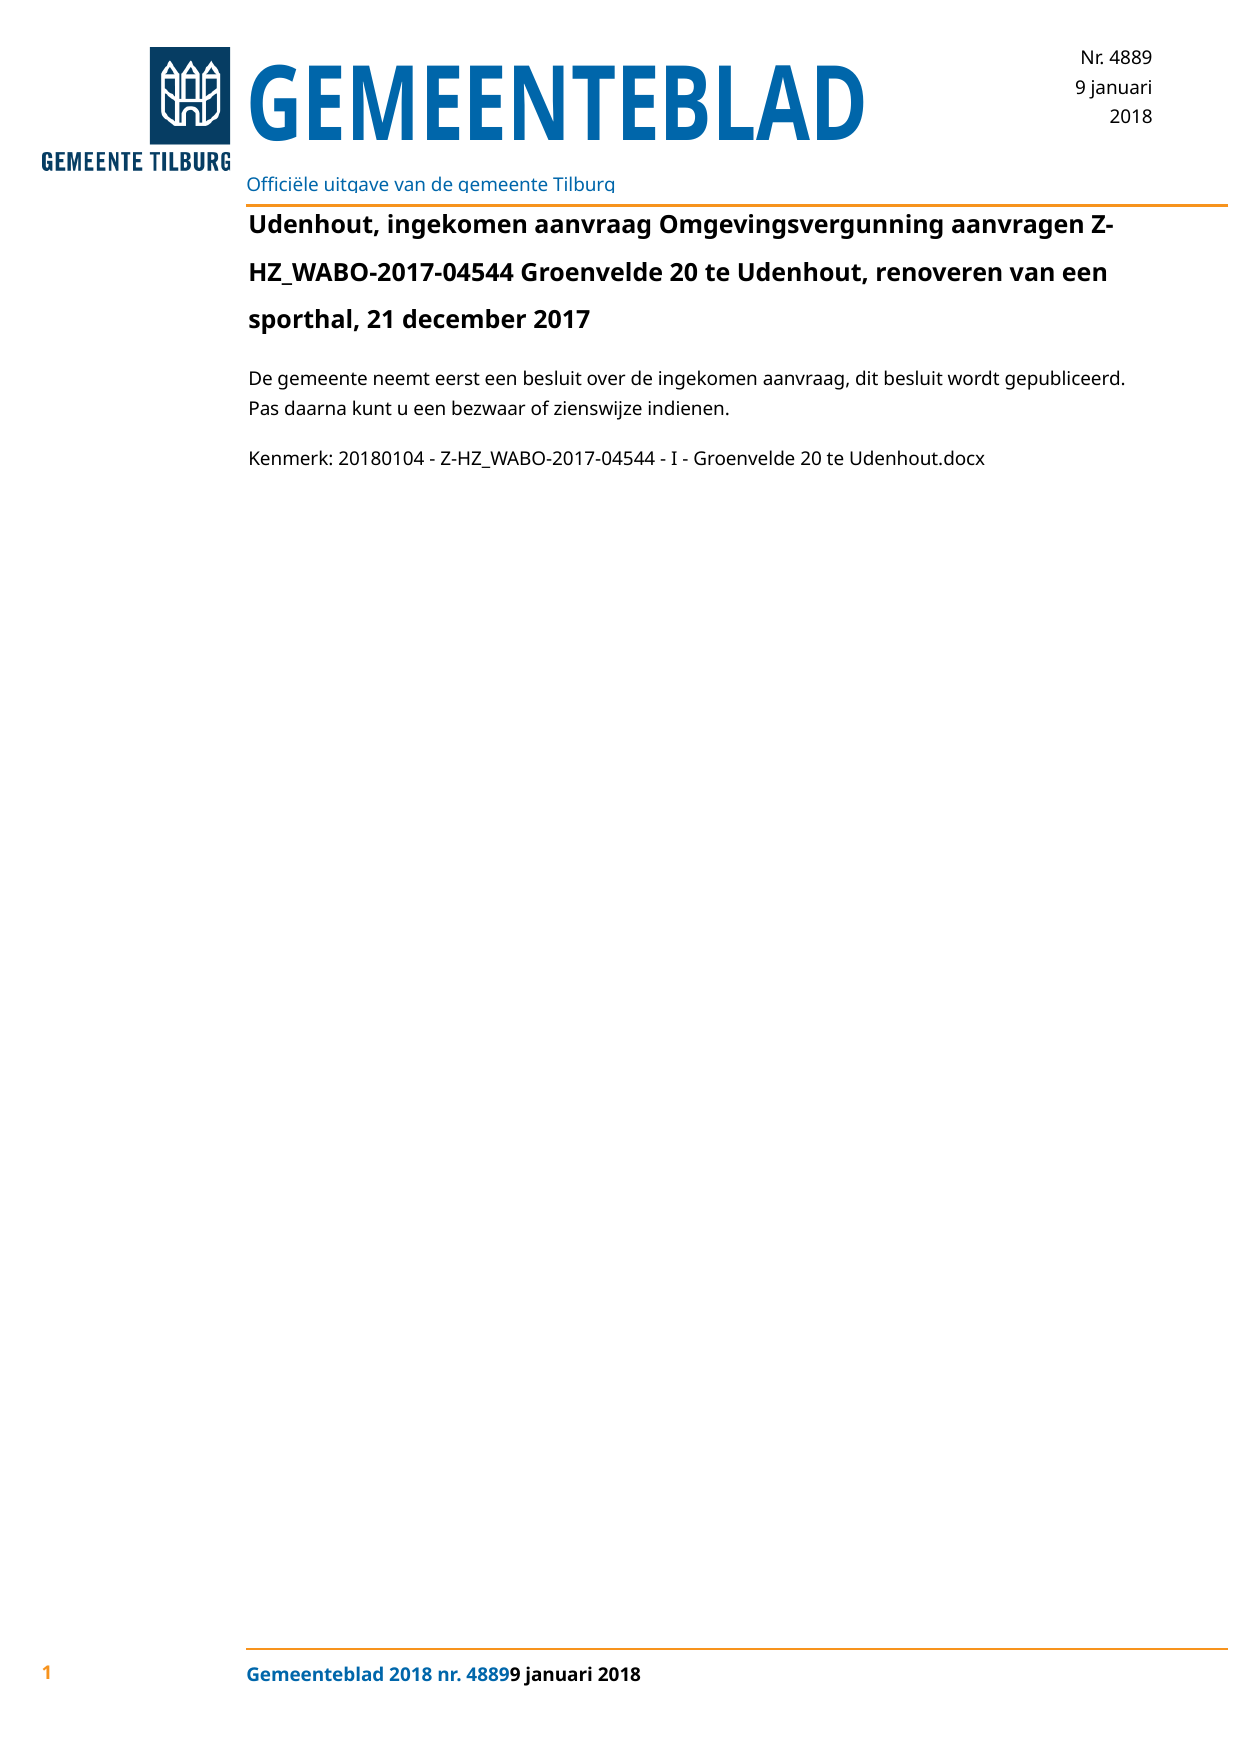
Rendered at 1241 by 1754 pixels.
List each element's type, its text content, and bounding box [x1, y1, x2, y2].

picture [41, 47, 231, 172]
text Udenhout, ingekomen aanvraag Omgevingsvergunning aanvragen Z-HZ_WABO-2017-04544 Groenvelde 20 te Udenhout, renoveren van een sporthal, 21 december 2017 [248, 207, 1152, 336]
text De gemeente neemt eerst een besluit over de ingekomen aanvraag, dit besluit wordt gepubliceerd. Pas daarna kunt u een bezwaar of zienswijze indienen. [248, 366, 1152, 421]
text Kenmerk: 20180104 - Z-HZ_WABO-2017-04544 - I - Groenvelde 20 te Udenhout.docx [248, 446, 1152, 471]
